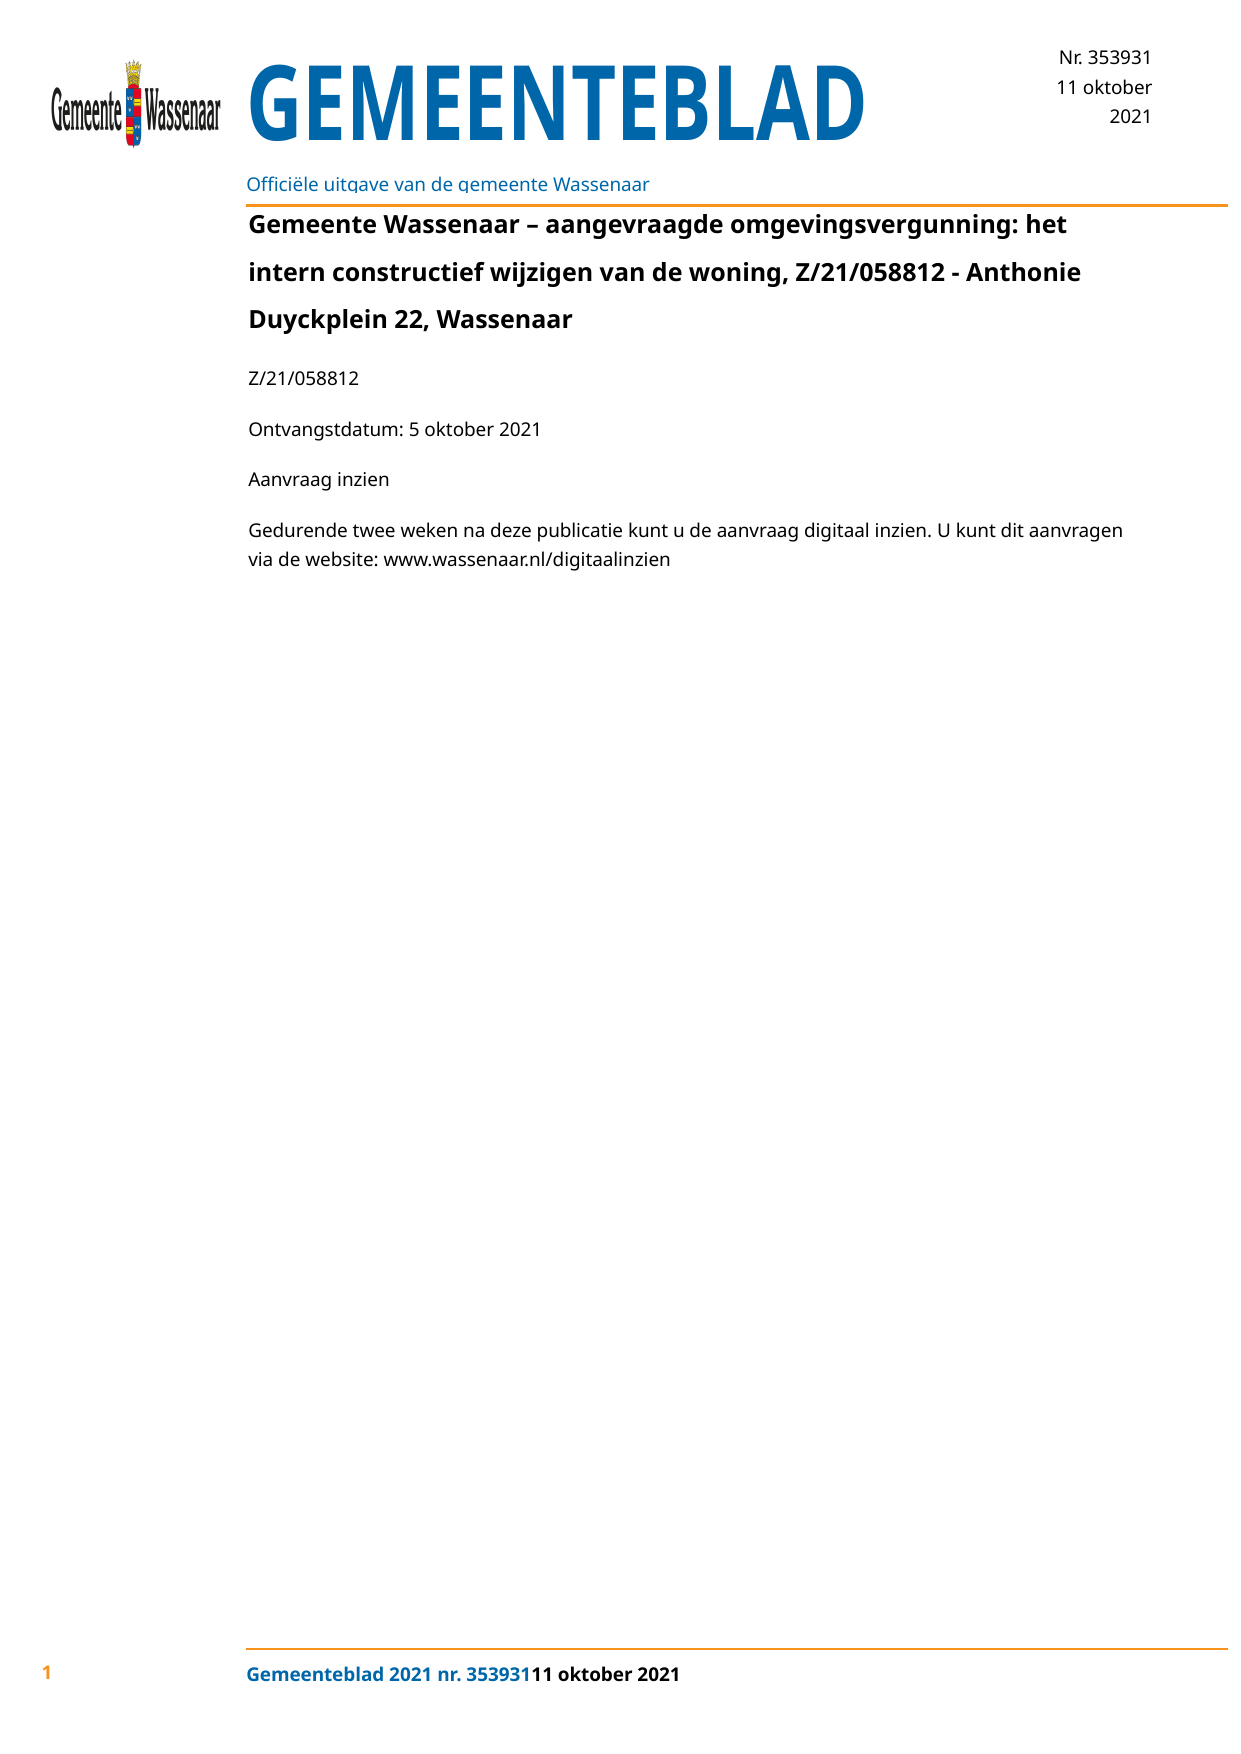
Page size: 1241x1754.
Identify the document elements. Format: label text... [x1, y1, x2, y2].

text Aanvraag inzien [248, 466, 1152, 492]
text Z/21/058812 [248, 366, 1152, 391]
text Gemeente Wassenaar – aangevraagde omgevingsvergunning: het intern constructief wijzigen van de woning, Z/21/058812 - Anthonie Duyckplein 22, Wassenaar [248, 207, 1152, 336]
text Gedurende twee weken na deze publicatie kunt u de aanvraag digitaal inzien. U kunt dit aanvragen via de website: www.wassenaar.nl/digitaalinzien [248, 517, 1152, 572]
text Ontvangstdatum: 5 oktober 2021 [248, 416, 1152, 442]
picture [41, 47, 231, 172]
